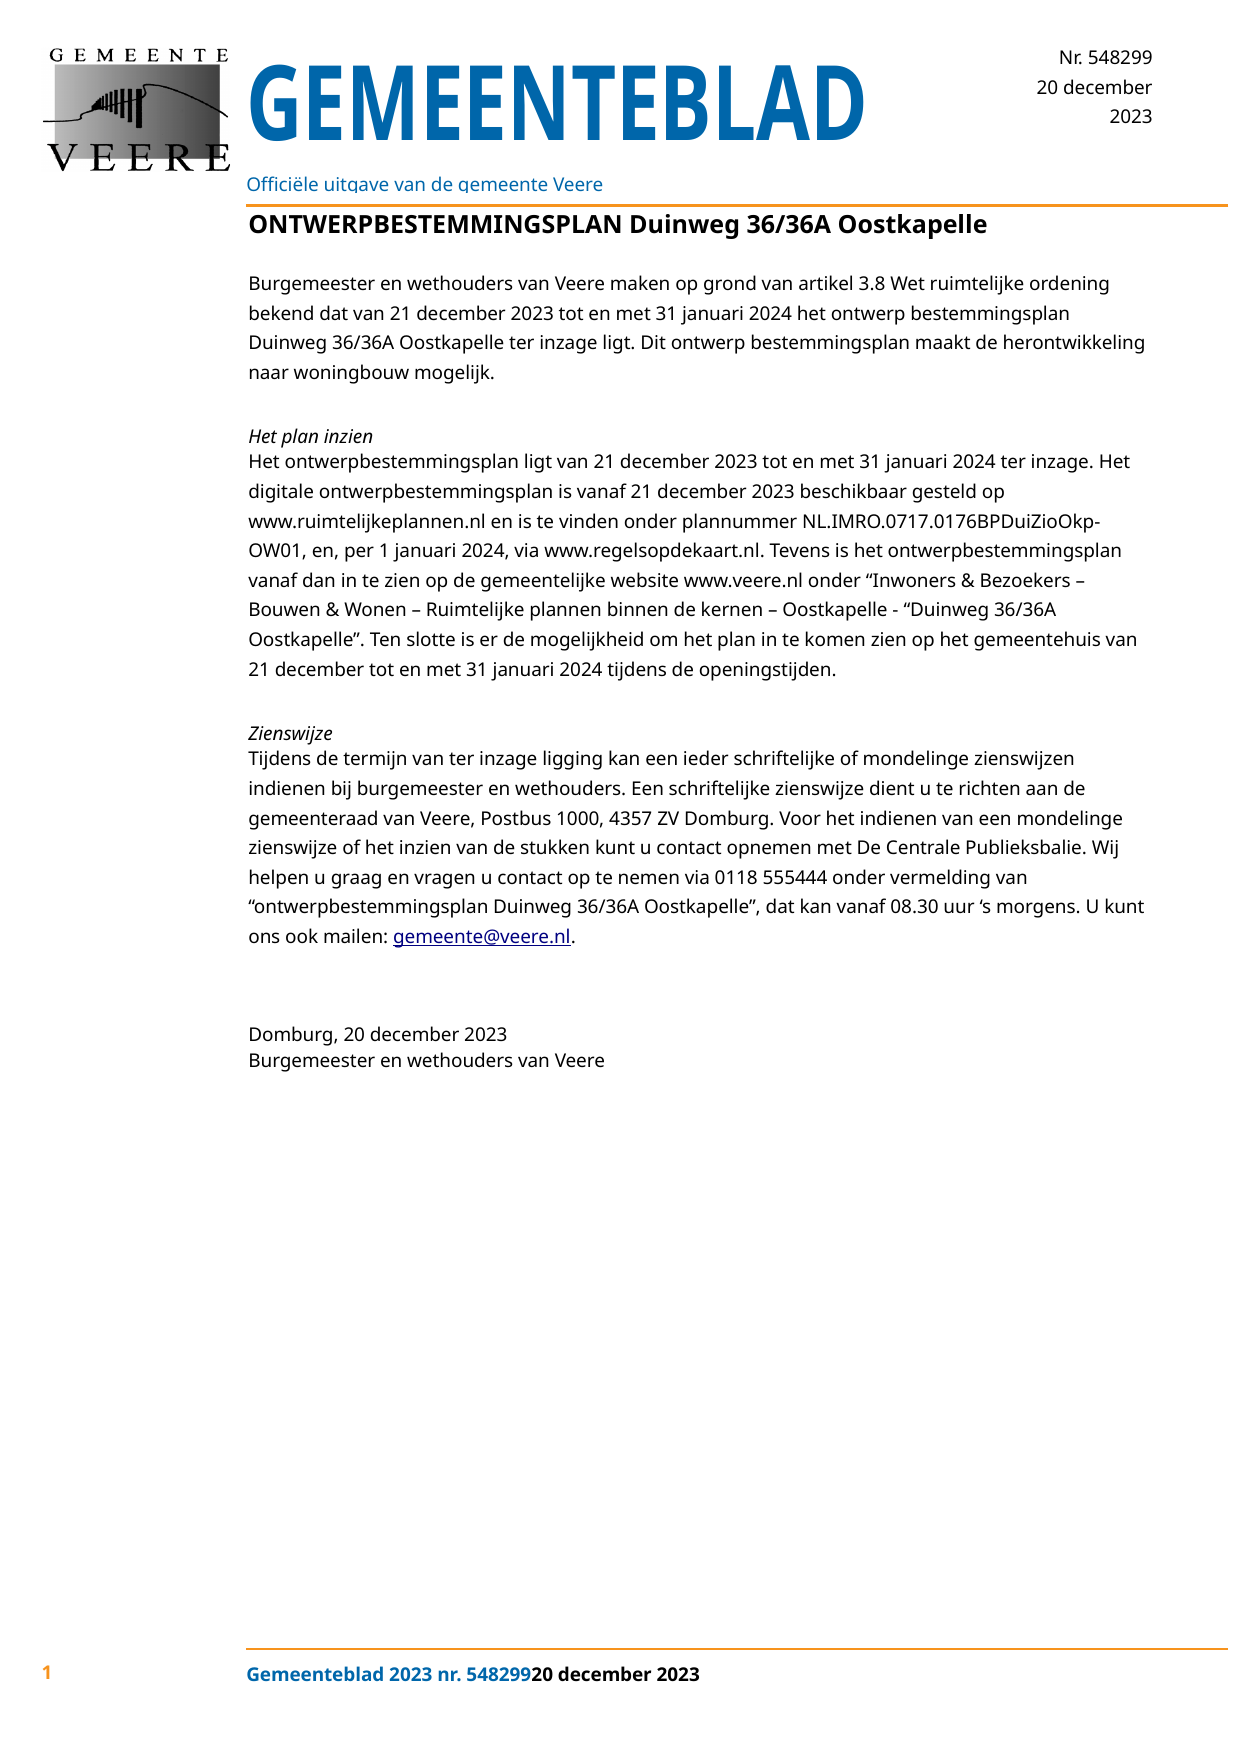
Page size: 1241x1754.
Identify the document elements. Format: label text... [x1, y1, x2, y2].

text Het plan inzien [248, 423, 1152, 449]
text ONTWERPBESTEMMINGSPLAN Duinweg 36/36A Oostkapelle [248, 207, 1152, 241]
text Het ontwerpbestemmingsplan ligt van 21 december 2023 tot en met 31 januari 2024 ter inzage. Het digitale ontwerpbestemmingsplan is vanaf 21 december 2023 beschikbaar gesteld op www.ruimtelijkeplannen.nl en is te vinden onder plannummer NL.IMRO.0717.0176BPDuiZioOkp-OW01, en, per 1 januari 2024, via www.regelsopdekaart.nl. Tevens is het ontwerpbestemmingsplan vanaf dan in te zien op de gemeentelijke website www.veere.nl onder “Inwoners & Bezoekers – Bouwen & Wonen – Ruimtelijke plannen binnen de kernen – Oostkapelle - “Duinweg 36/36A Oostkapelle”. Ten slotte is er de mogelijkheid om het plan in te komen zien op het gemeentehuis van 21 december tot en met 31 januari 2024 tijdens de openingstijden. [248, 449, 1152, 682]
text Burgemeester en wethouders van Veere maken op grond van artikel 3.8 Wet ruimtelijke ordening bekend dat van 21 december 2023 tot en met 31 januari 2024 het ontwerp bestemmingsplan Duinweg 36/36A Oostkapelle ter inzage ligt. Dit ontwerp bestemmingsplan maakt de herontwikkeling naar woningbouw mogelijk. [248, 270, 1152, 385]
text Burgemeester en wethouders van Veere [248, 1047, 1152, 1073]
text Domburg, 20 december 2023 [248, 1021, 1152, 1047]
text Tijdens de termijn van ter inzage ligging kan een ieder schriftelijke of mondelinge zienswijzen indienen bij burgemeester en wethouders. Een schriftelijke zienswijze dient u te richten aan de gemeenteraad van Veere, Postbus 1000, 4357 ZV Domburg. Voor het indienen van een mondelinge zienswijze of het inzien van de stukken kunt u contact opnemen met De Centrale Publieksbalie. Wij helpen u graag en vragen u contact op te nemen via 0118 555444 onder vermelding van “ontwerpbestemmingsplan Duinweg 36/36A Oostkapelle”, dat kan vanaf 08.30 uur ‘s morgens. U kunt ons ook mailen: gemeente@veere.nl. [248, 746, 1152, 949]
text Zienswijze [248, 720, 1152, 746]
picture [41, 47, 231, 172]
